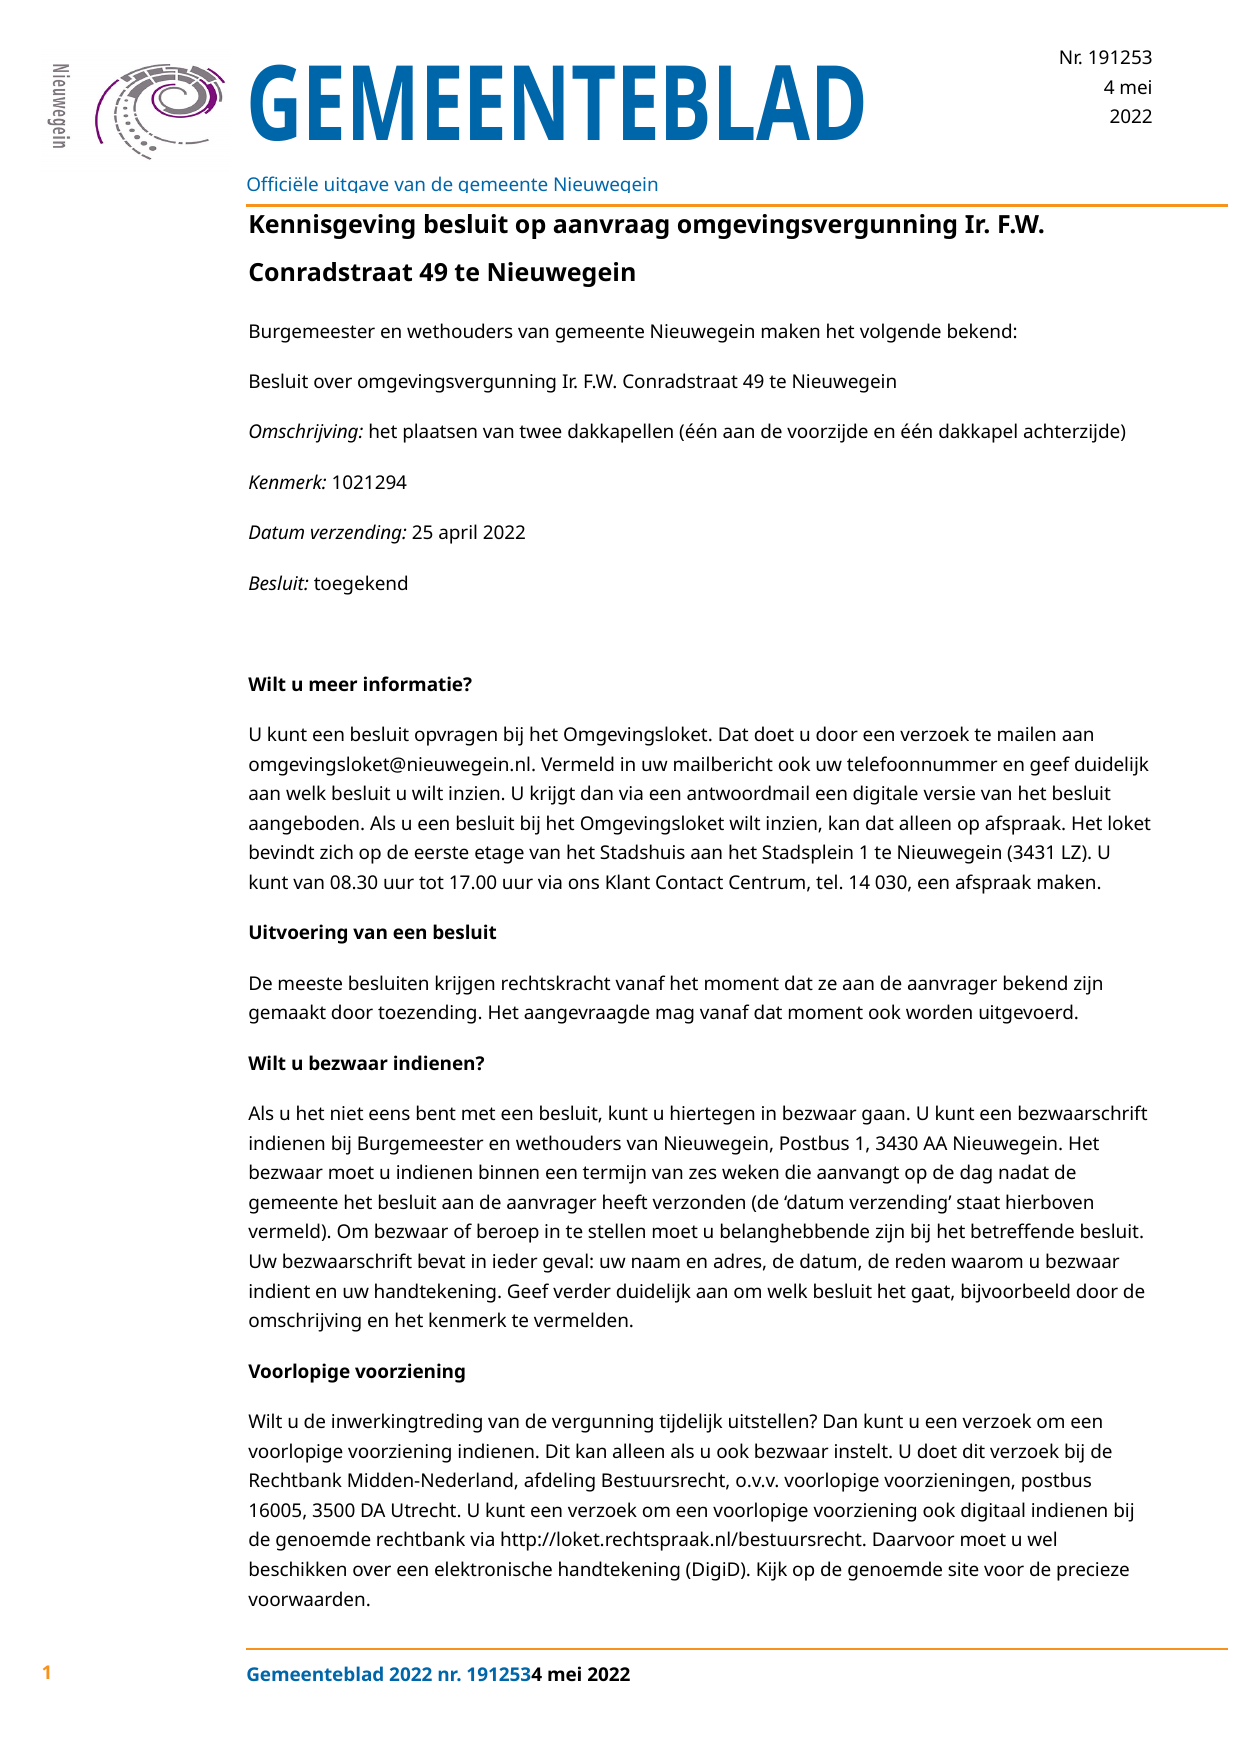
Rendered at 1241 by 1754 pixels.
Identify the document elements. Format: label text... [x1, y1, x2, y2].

text Uitvoering van een besluit [248, 919, 1152, 945]
text Wilt u bezwaar indienen? [248, 1050, 1152, 1076]
text Burgemeester en wethouders van gemeente Nieuwegein maken het volgende bekend: [248, 318, 1152, 344]
text Besluit: toegekend [248, 570, 1152, 596]
text Kennisgeving besluit op aanvraag omgevingsvergunning Ir. F.W. Conradstraat 49 te Nieuwegein [248, 207, 1152, 288]
text Besluit over omgevingsvergunning Ir. F.W. Conradstraat 49 te Nieuwegein [248, 368, 1152, 394]
text Als u het niet eens bent met een besluit, kunt u hiertegen in bezwaar gaan. U kunt een bezwaarschrift indienen bij Burgemeester en wethouders van Nieuwegein, Postbus 1, 3430 AA Nieuwegein. Het bezwaar moet u indienen binnen een termijn van zes weken die aanvangt op de dag nadat de gemeente het besluit aan de aanvrager heeft verzonden (de ‘datum verzending’ staat hierboven vermeld). Om bezwaar of beroep in te stellen moet u belanghebbende zijn bij het betreffende besluit. Uw bezwaarschrift bevat in ieder geval: uw naam en adres, de datum, de reden waarom u bezwaar indient en uw handtekening. Geef verder duidelijk aan om welk besluit het gaat, bijvoorbeeld door de omschrijving en het kenmerk te vermelden. [248, 1100, 1152, 1333]
text Kenmerk: 1021294 [248, 469, 1152, 495]
text Omschrijving: het plaatsen van twee dakkapellen (één aan de voorzijde en één dakkapel achterzijde) [248, 419, 1152, 444]
text Datum verzending: 25 april 2022 [248, 519, 1152, 545]
text Wilt u de inwerkingtreding van de vergunning tijdelijk uitstellen? Dan kunt u een verzoek om een voorlopige voorziening indienen. Dit kan alleen als u ook bezwaar instelt. U doet dit verzoek bij de Rechtbank Midden-Nederland, afdeling Bestuursrecht, o.v.v. voorlopige voorzieningen, postbus 16005, 3500 DA Utrecht. U kunt een verzoek om een voorlopige voorziening ook digitaal indienen bij de genoemde rechtbank via http://loket.rechtspraak.nl/bestuursrecht. Daarvoor moet u wel beschikken over een elektronische handtekening (DigiD). Kijk op de genoemde site voor de precieze voorwaarden. [248, 1408, 1152, 1612]
text De meeste besluiten krijgen rechtskracht vanaf het moment dat ze aan de aanvrager bekend zijn gemaakt door toezending. Het aangevraagde mag vanaf dat moment ook worden uitgevoerd. [248, 970, 1152, 1025]
text Voorlopige voorziening [248, 1358, 1152, 1384]
text U kunt een besluit opvragen bij het Omgevingsloket. Dat doet u door een verzoek te mailen aan omgevingsloket@nieuwegein.nl. Vermeld in uw mailbericht ook uw telefoonnummer en geef duidelijk aan welk besluit u wilt inzien. U krijgt dan via een antwoordmail een digitale versie van het besluit aangeboden. Als u een besluit bij het Omgevingsloket wilt inzien, kan dat alleen op afspraak. Het loket bevindt zich op de eerste etage van het Stadshuis aan het Stadsplein 1 te Nieuwegein (3431 LZ). U kunt van 08.30 uur tot 17.00 uur via ons Klant Contact Centrum, tel. 14 030, een afspraak maken. [248, 721, 1152, 895]
text Wilt u meer informatie? [248, 671, 1152, 697]
picture [41, 47, 231, 172]
